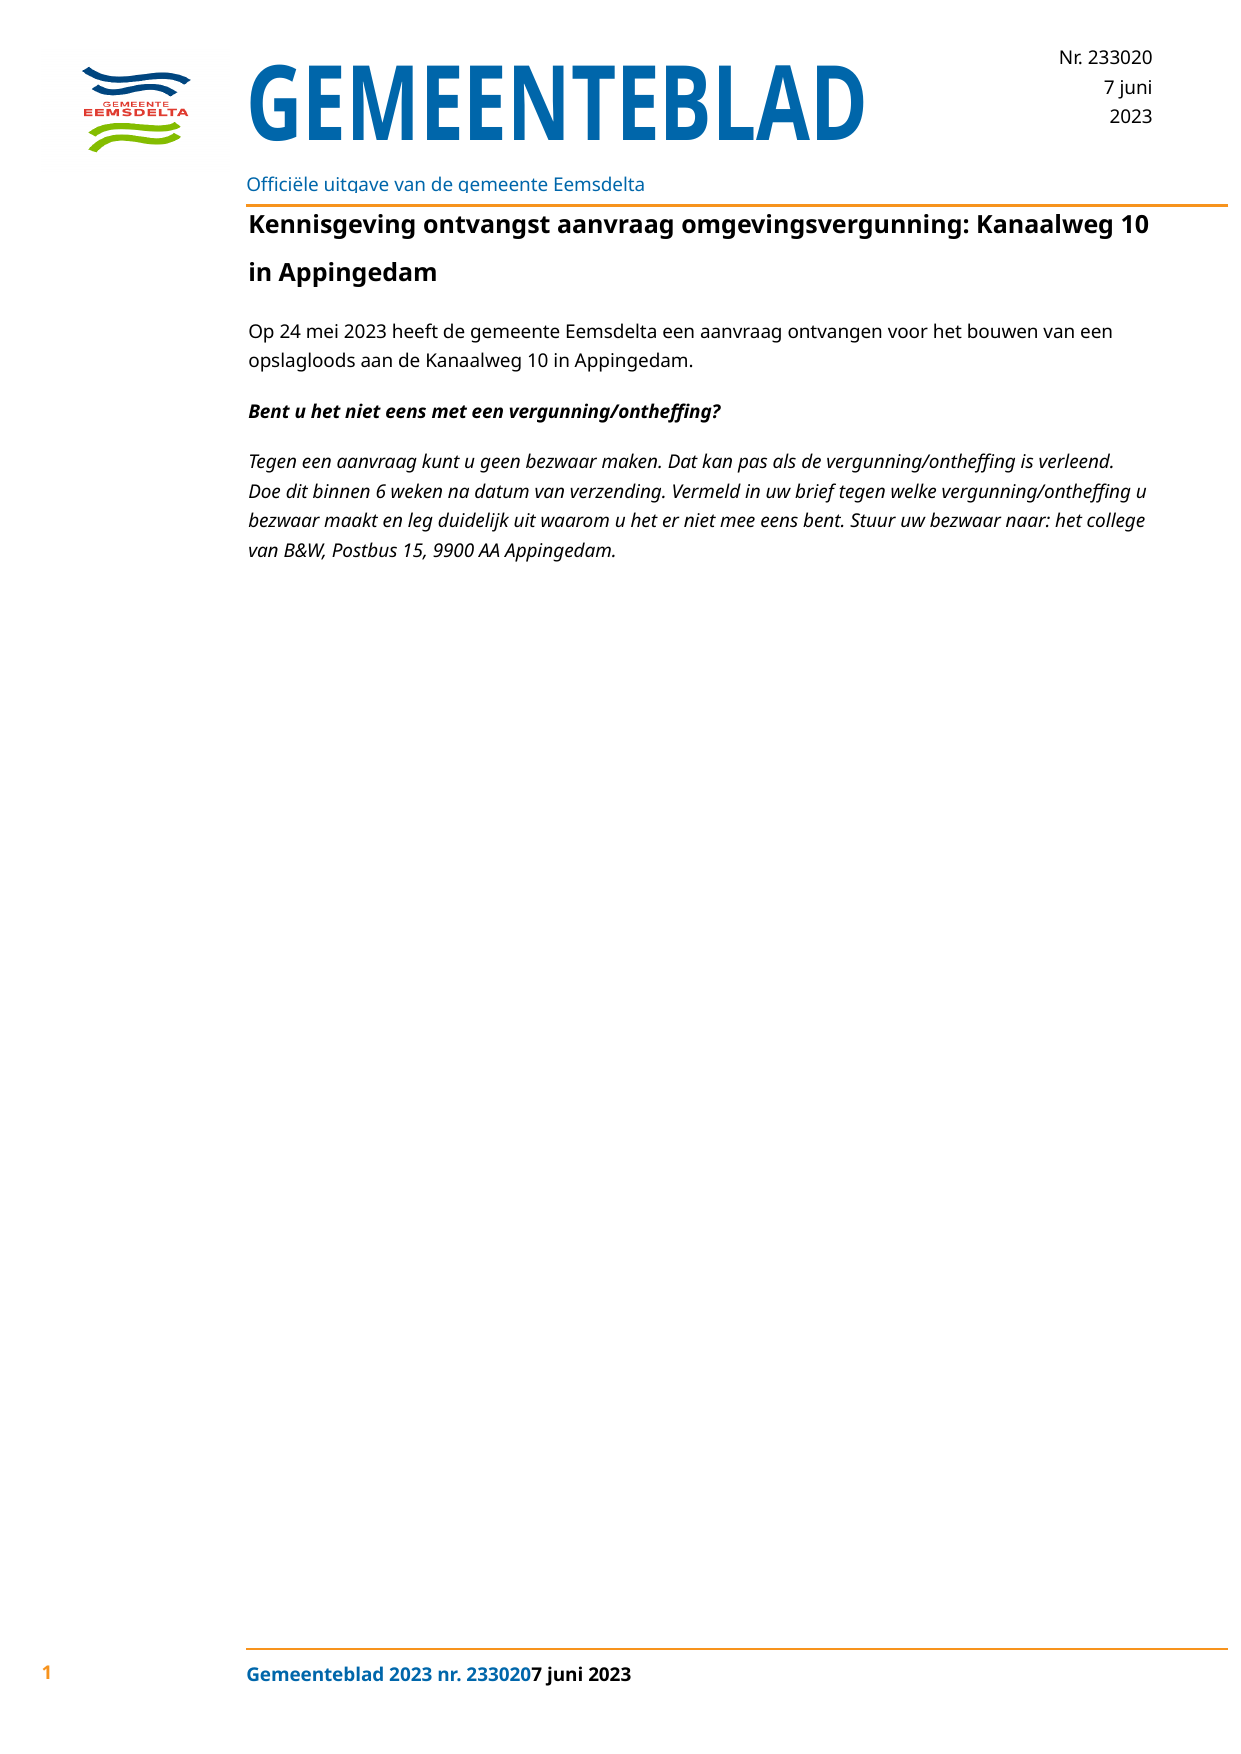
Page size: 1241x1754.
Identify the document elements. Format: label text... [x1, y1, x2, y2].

text Bent u het niet eens met een vergunning/ontheffing? [248, 398, 1152, 424]
text Kennisgeving ontvangst aanvraag omgevingsvergunning: Kanaalweg 10 in Appingedam [248, 207, 1152, 288]
picture [41, 47, 231, 172]
text Op 24 mei 2023 heeft de gemeente Eemsdelta een aanvraag ontvangen voor het bouwen van een opslagloods aan de Kanaalweg 10 in Appingedam. [248, 318, 1152, 373]
text Tegen een aanvraag kunt u geen bezwaar maken. Dat kan pas als de vergunning/ontheffing is verleend. Doe dit binnen 6 weken na datum van verzending. Vermeld in uw brief tegen welke vergunning/ontheffing u bezwaar maakt en leg duidelijk uit waarom u het er niet mee eens bent. Stuur uw bezwaar naar: het college van B&W, Postbus 15, 9900 AA Appingedam. [248, 448, 1152, 563]
